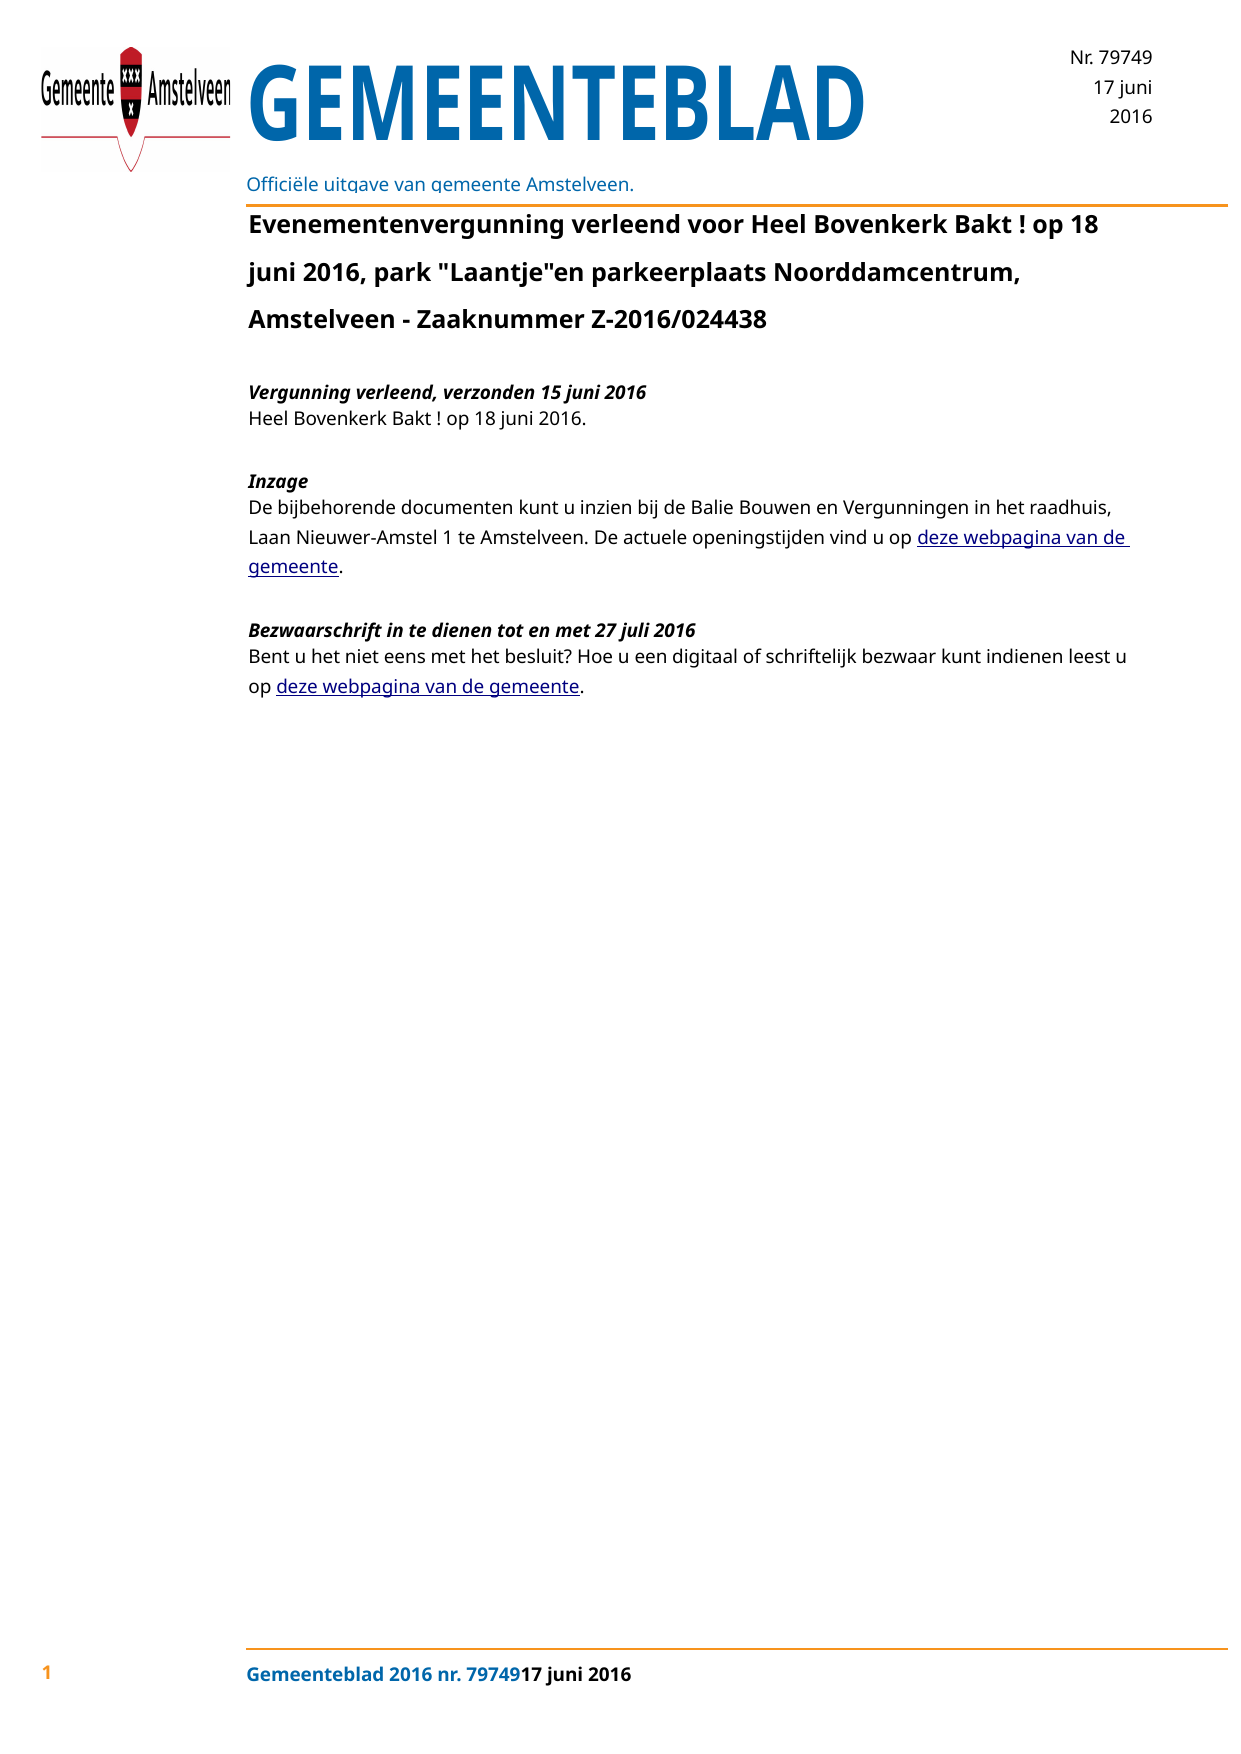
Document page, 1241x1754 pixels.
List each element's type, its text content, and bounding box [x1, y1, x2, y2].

text Bent u het niet eens met het besluit? Hoe u een digitaal of schriftelijk bezwaar kunt indienen leest u op deze webpagina van de gemeente. [248, 643, 1152, 699]
text Heel Bovenkerk Bakt ! op 18 juni 2016. [248, 405, 1152, 431]
text Bezwaarschrift in te dienen tot en met 27 juli 2016 [248, 618, 1152, 643]
text Vergunning verleend, verzonden 15 juni 2016 [248, 379, 1152, 405]
text Inzage [248, 469, 1152, 494]
text Evenementenvergunning verleend voor Heel Bovenkerk Bakt ! op 18 juni 2016, park "Laantje"en parkeerplaats Noorddamcentrum, Amstelveen - Zaaknummer Z-2016/024438 [248, 207, 1152, 336]
text De bijbehorende documenten kunt u inzien bij de Balie Bouwen en Vergunningen in het raadhuis, Laan Nieuwer-Amstel 1 te Amstelveen. De actuele openingstijden vind u op deze webpagina van de gemeente. [248, 494, 1152, 579]
picture [41, 47, 231, 172]
